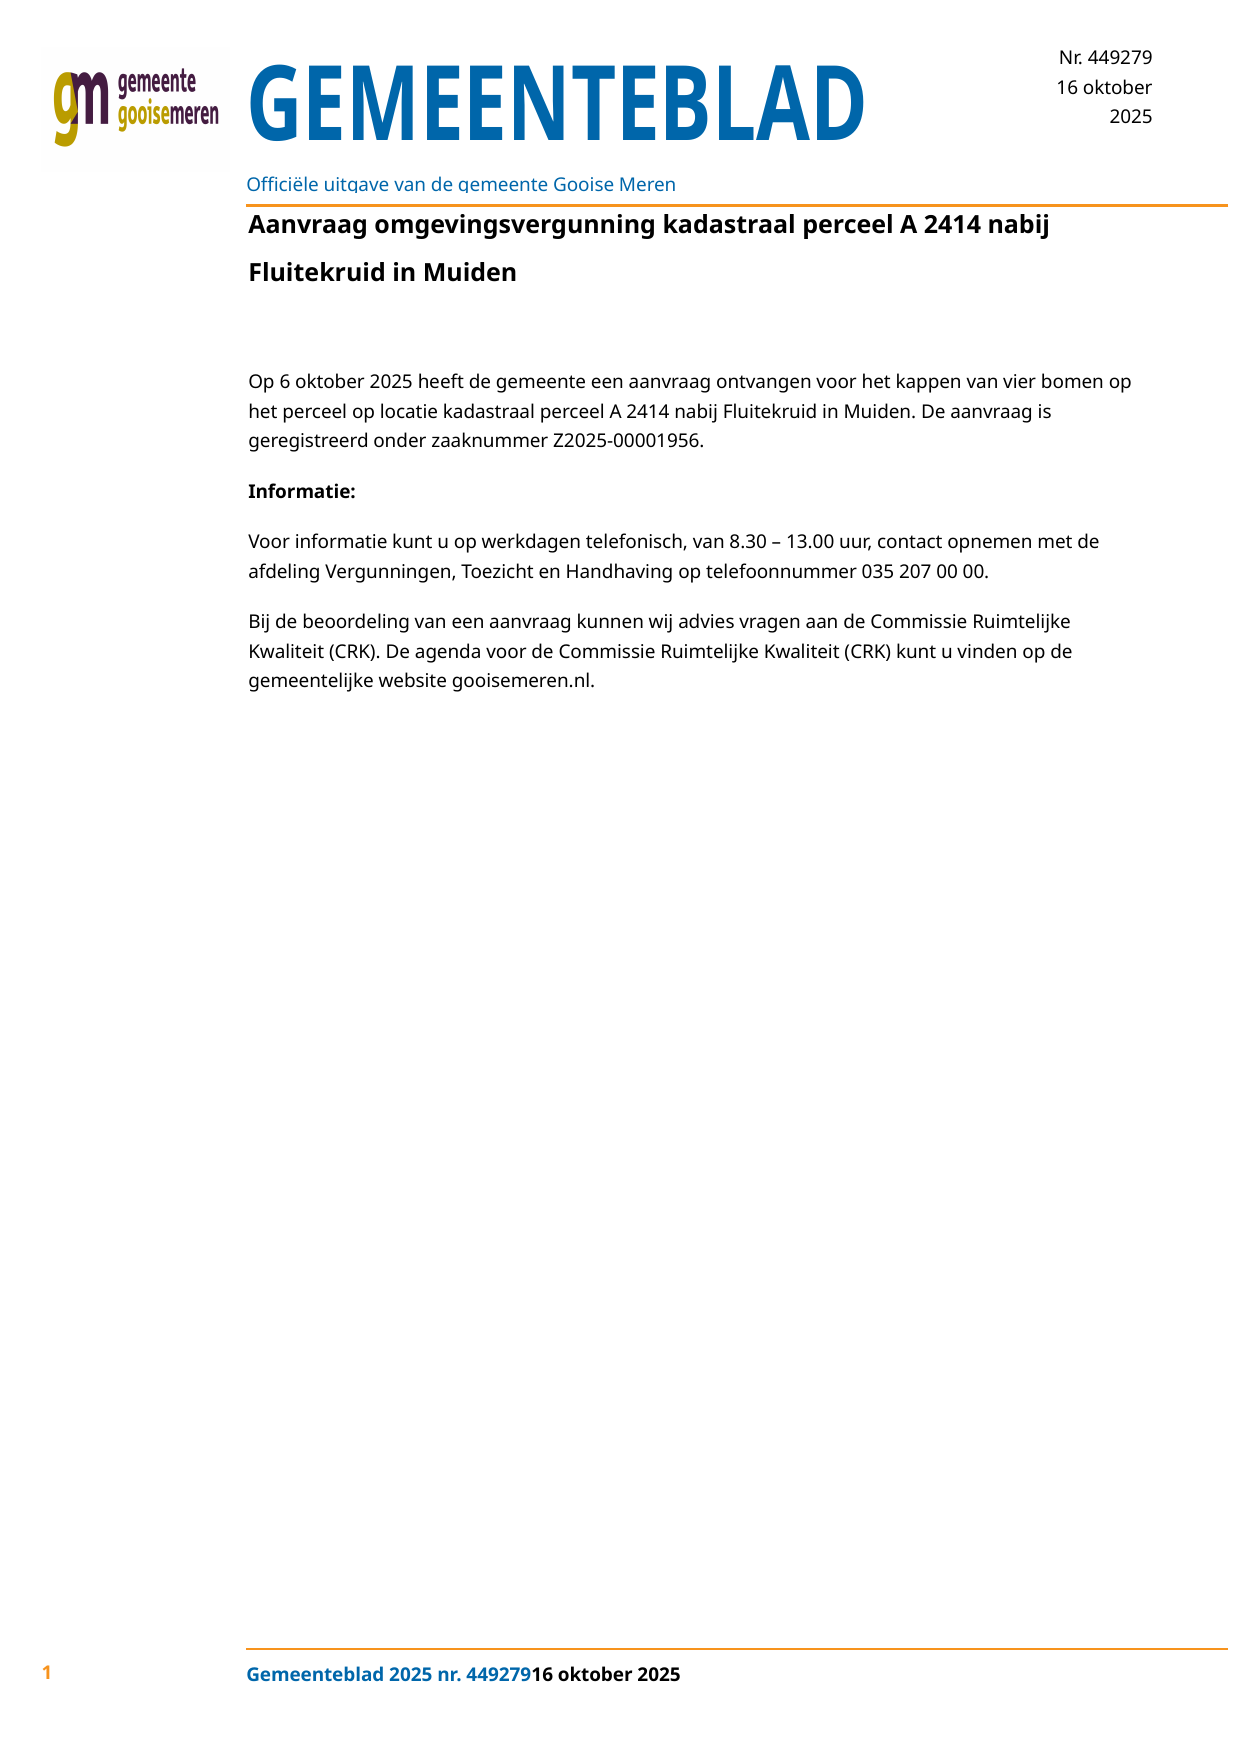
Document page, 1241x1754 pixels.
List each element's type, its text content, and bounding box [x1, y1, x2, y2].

text Informatie: [248, 478, 1152, 504]
text Op 6 oktober 2025 heeft de gemeente een aanvraag ontvangen voor het kappen van vier bomen op het perceel op locatie kadastraal perceel A 2414 nabij Fluitekruid in Muiden. De aanvraag is geregistreerd onder zaaknummer Z2025-00001956. [248, 368, 1152, 453]
picture [41, 47, 231, 172]
text Bij de beoordeling van een aanvraag kunnen wij advies vragen aan de Commissie Ruimtelijke Kwaliteit (CRK). De agenda voor de Commissie Ruimtelijke Kwaliteit (CRK) kunt u vinden op de gemeentelijke website gooisemeren.nl. [248, 608, 1152, 693]
text Aanvraag omgevingsvergunning kadastraal perceel A 2414 nabij Fluitekruid in Muiden [248, 207, 1152, 288]
text Voor informatie kunt u op werkdagen telefonisch, van 8.30 – 13.00 uur, contact opnemen met de afdeling Vergunningen, Toezicht en Handhaving op telefoonnummer 035 207 00 00. [248, 528, 1152, 584]
